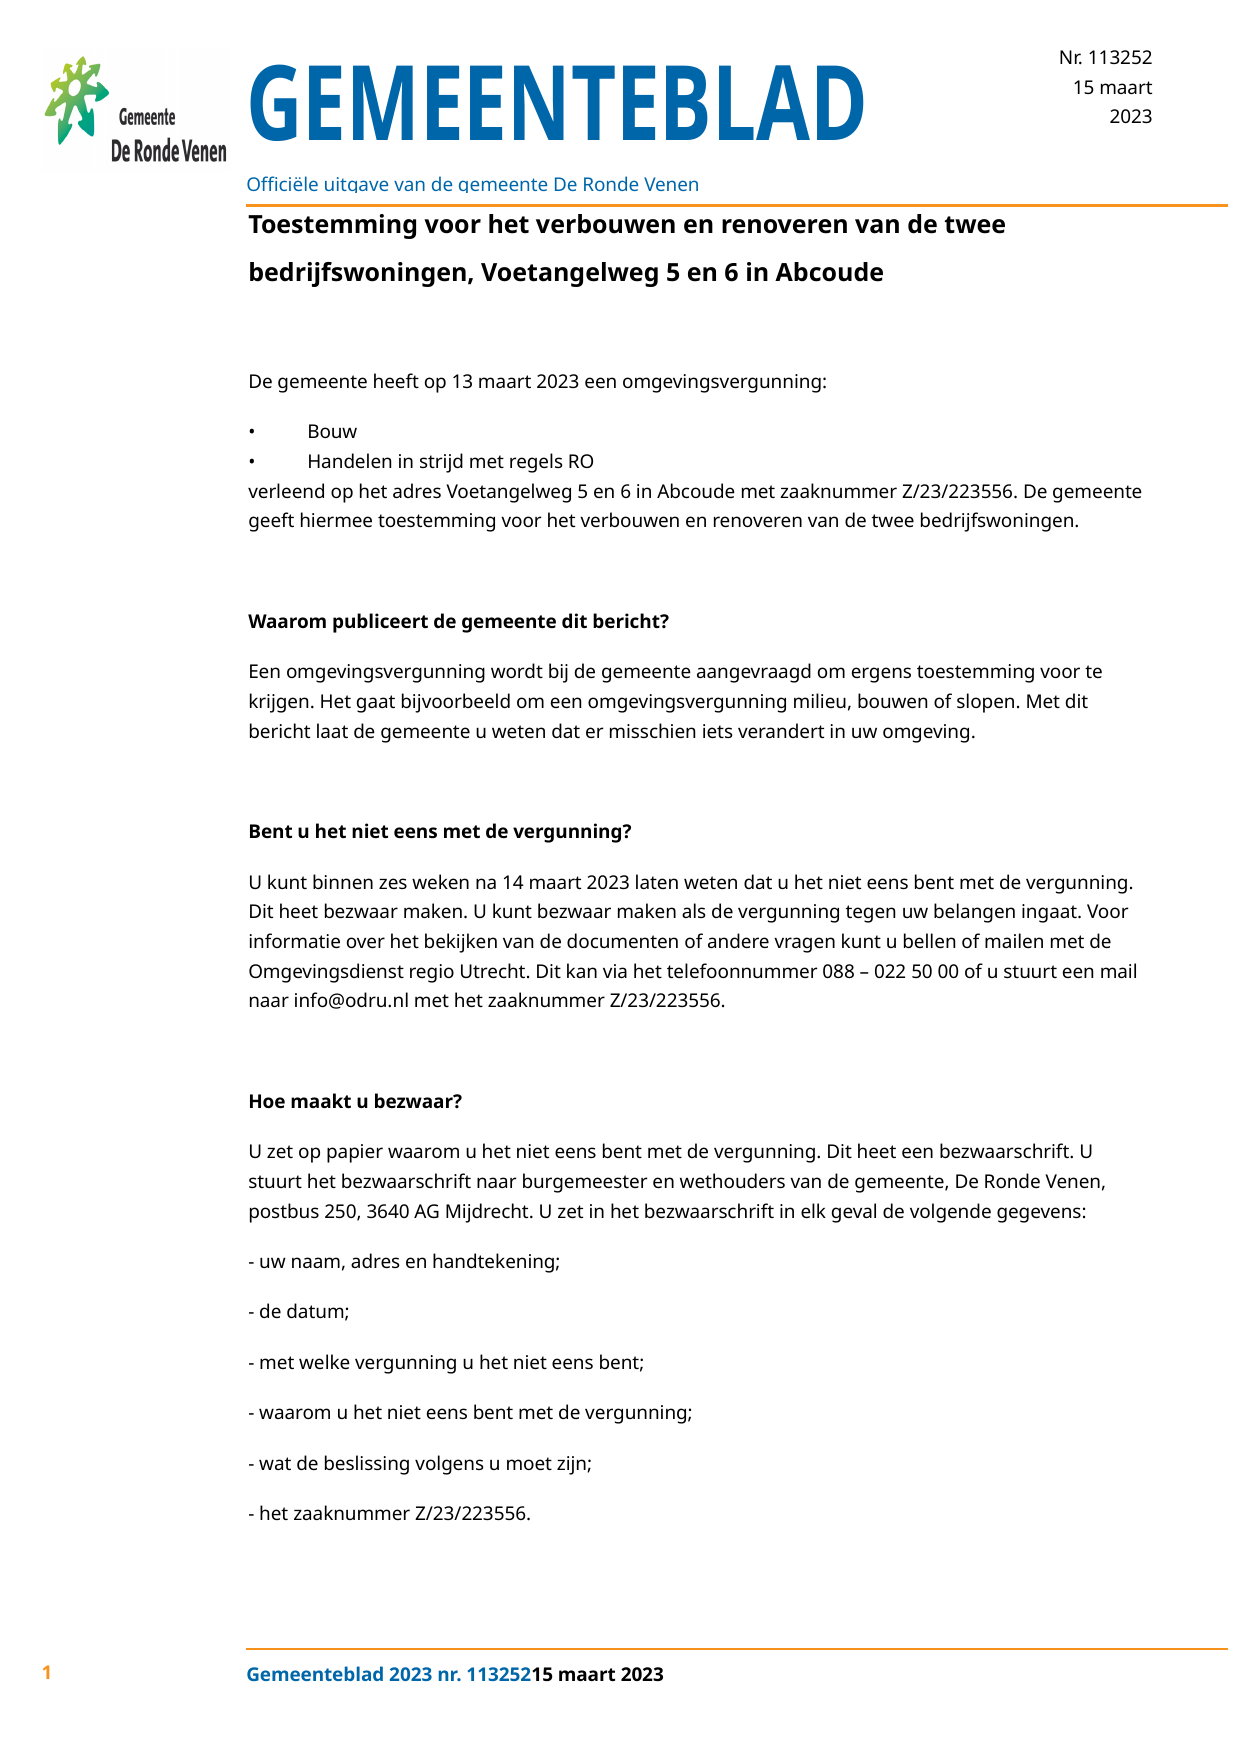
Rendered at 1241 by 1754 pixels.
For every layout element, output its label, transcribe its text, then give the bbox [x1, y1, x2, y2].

text Toestemming voor het verbouwen en renoveren van de twee bedrijfswoningen, Voetangelweg 5 en 6 in Abcoude [248, 207, 1152, 288]
text - met welke vergunning u het niet eens bent; [248, 1349, 1152, 1375]
text - het zaaknummer Z/23/223556. [248, 1500, 1152, 1526]
text U zet op papier waarom u het niet eens bent met de vergunning. Dit heet een bezwaarschrift. U stuurt het bezwaarschrift naar burgemeester en wethouders van de gemeente, De Ronde Venen, postbus 250, 3640 AG Mijdrecht. U zet in het bezwaarschrift in elk geval de volgende gegevens: [248, 1139, 1152, 1224]
text Bent u het niet eens met de vergunning? [248, 819, 1152, 844]
text - wat de beslissing volgens u moet zijn; [248, 1450, 1152, 1476]
text Waarom publiceert de gemeente dit bericht? [248, 608, 1152, 634]
text U kunt binnen zes weken na 14 maart 2023 laten weten dat u het niet eens bent met de vergunning. Dit heet bezwaar maken. U kunt bezwaar maken als de vergunning tegen uw belangen ingaat. Voor informatie over het bekijken van de documenten of andere vragen kunt u bellen of mailen met de Omgevingsdienst regio Utrecht. Dit kan via het telefoonnummer 088 – 022 50 00 of u stuurt een mail naar info@odru.nl met het zaaknummer Z/23/223556. [248, 869, 1152, 1013]
text verleend op het adres Voetangelweg 5 en 6 in Abcoude met zaaknummer Z/23/223556. De gemeente geeft hiermee toestemming voor het verbouwen en renoveren van de twee bedrijfswoningen. [248, 478, 1152, 533]
text Een omgevingsvergunning wordt bij de gemeente aangevraagd om ergens toestemming voor te krijgen. Het gaat bijvoorbeeld om een omgevingsvergunning milieu, bouwen of slopen. Met dit bericht laat de gemeente u weten dat er misschien iets verandert in uw omgeving. [248, 659, 1152, 744]
text - waarom u het niet eens bent met de vergunning; [248, 1399, 1152, 1425]
list Bouw [248, 419, 1152, 444]
text - de datum; [248, 1299, 1152, 1324]
text - uw naam, adres en handtekening; [248, 1248, 1152, 1274]
list Handelen in strijd met regels RO [248, 448, 1152, 474]
text De gemeente heeft op 13 maart 2023 een omgevingsvergunning: [248, 368, 1152, 394]
text Hoe maakt u bezwaar? [248, 1088, 1152, 1114]
picture [41, 47, 231, 172]
